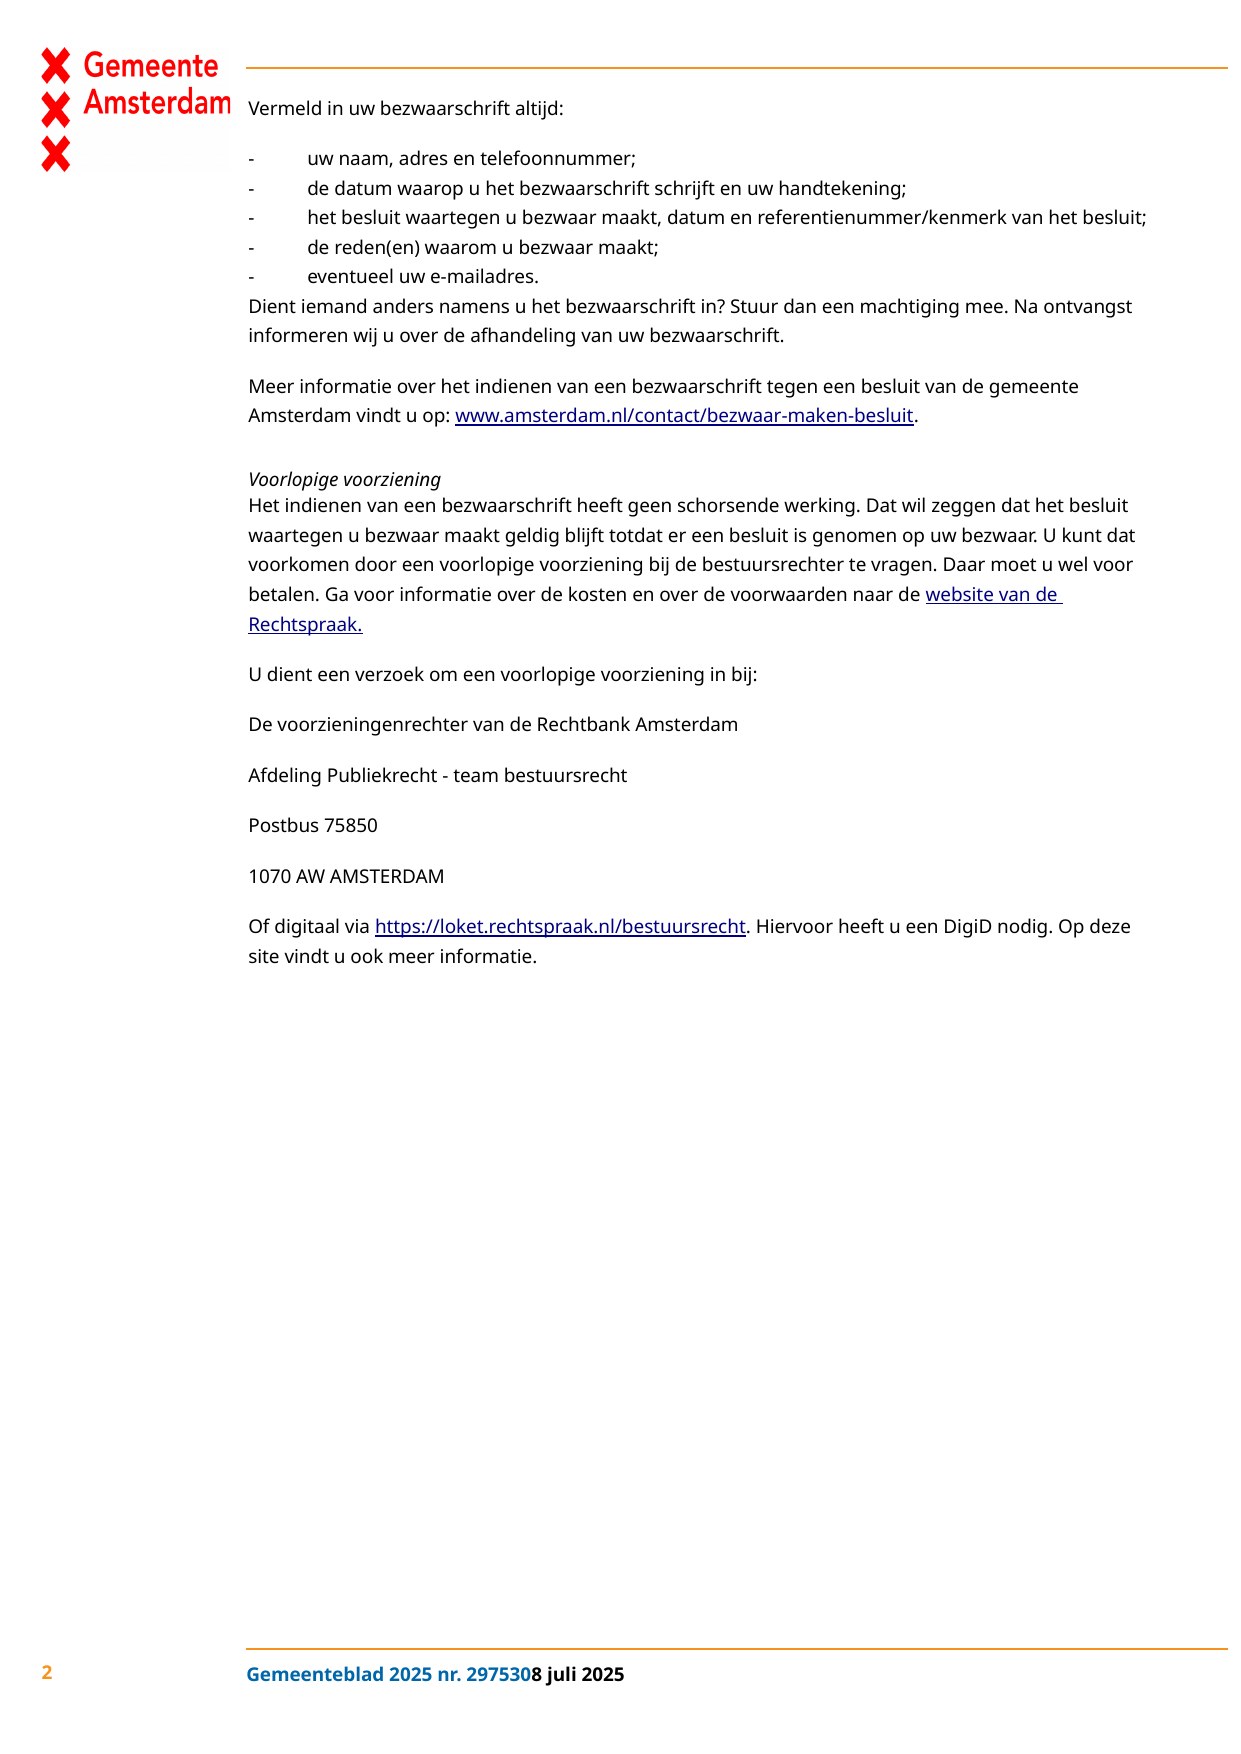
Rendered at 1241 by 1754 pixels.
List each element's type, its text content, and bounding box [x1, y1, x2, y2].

text Postbus 75850 [248, 812, 1152, 838]
list de reden(en) waarom u bezwaar maakt; [248, 234, 1152, 260]
list eventueel uw e-mailadres. [248, 263, 1152, 289]
list uw naam, adres en telefoonnummer; [248, 145, 1152, 171]
picture [41, 47, 231, 172]
list het besluit waartegen u bezwaar maakt, datum en referentienummer/kenmerk van het besluit; [248, 204, 1152, 230]
text Vermeld in uw bezwaarschrift altijd: [248, 95, 1152, 121]
text Of digitaal via https://loket.rechtspraak.nl/bestuursrecht. Hiervoor heeft u een DigiD nodig. Op deze site vindt u ook meer informatie. [248, 913, 1152, 968]
text 1070 AW AMSTERDAM [248, 863, 1152, 888]
text De voorzieningenrechter van de Rechtbank Amsterdam [248, 712, 1152, 737]
text Meer informatie over het indienen van een bezwaarschrift tegen een besluit van de gemeente Amsterdam vindt u op: www.amsterdam.nl/contact/bezwaar-maken-besluit. [248, 373, 1152, 428]
text U dient een verzoek om een voorlopige voorziening in bij: [248, 661, 1152, 687]
list de datum waarop u het bezwaarschrift schrijft en uw handtekening; [248, 175, 1152, 201]
text Voorlopige voorziening [248, 467, 1152, 492]
text Afdeling Publiekrecht - team bestuursrecht [248, 762, 1152, 788]
text Dient iemand anders namens u het bezwaarschrift in? Stuur dan een machtiging mee. Na ontvangst informeren wij u over de afhandeling van uw bezwaarschrift. [248, 293, 1152, 348]
text Het indienen van een bezwaarschrift heeft geen schorsende werking. Dat wil zeggen dat het besluit waartegen u bezwaar maakt geldig blijft totdat er een besluit is genomen op uw bezwaar. U kunt dat voorkomen door een voorlopige voorziening bij de bestuursrechter te vragen. Daar moet u wel voor betalen. Ga voor informatie over de kosten en over de voorwaarden naar de website van de Rechtspraak. [248, 492, 1152, 636]
